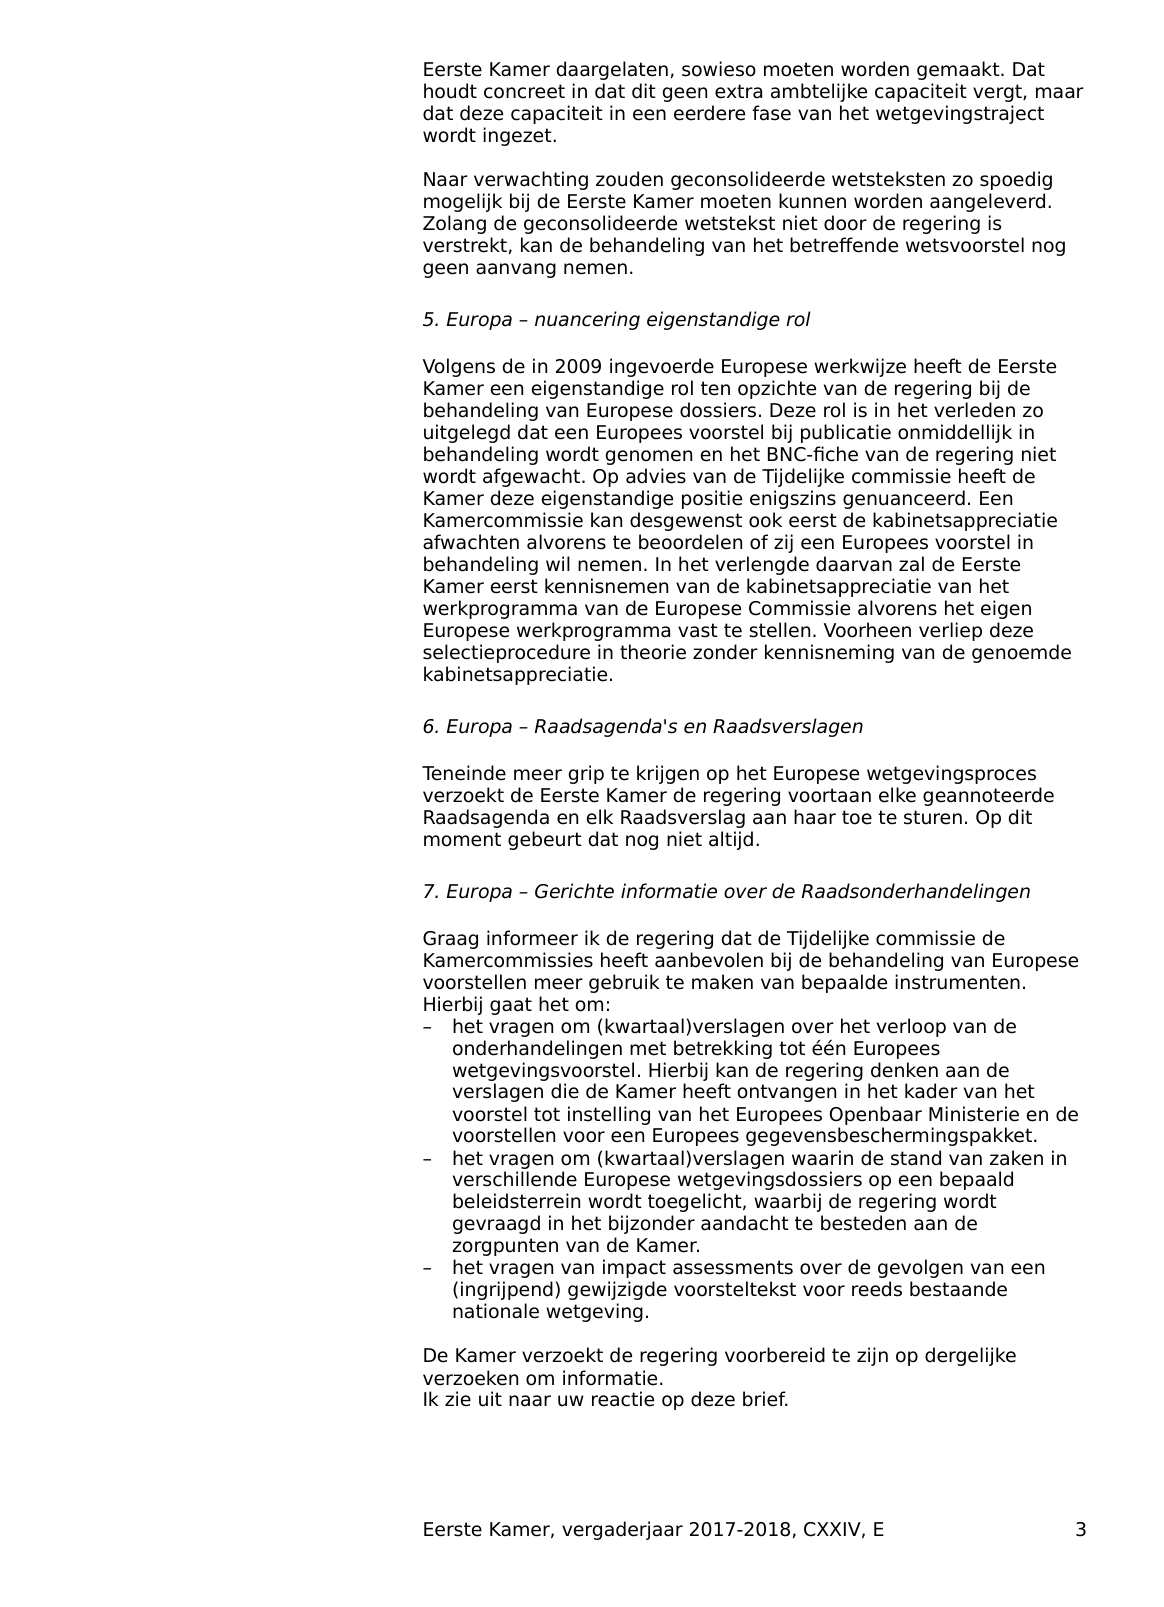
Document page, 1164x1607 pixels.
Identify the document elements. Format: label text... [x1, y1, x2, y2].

text – het vragen van impact assessments over de gevolgen van een (ingrijpend) gewijzigde voorsteltekst voor reeds bestaande nationale wetgeving. [422, 1257, 1087, 1323]
text Eerste Kamer daargelaten, sowieso moeten worden gemaakt. Dat houdt concreet in dat dit geen extra ambtelijke capaciteit vergt, maar dat deze capaciteit in een eerdere fase van het wetgevingstraject wordt ingezet. [422, 59, 1087, 147]
subtitle 5. Europa – nuancering eigenstandige rol [422, 309, 1087, 331]
text – het vragen om (kwartaal)verslagen waarin de stand van zaken in verschillende Europese wetgevingsdossiers op een bepaald beleidsterrein wordt toegelicht, waarbij de regering wordt gevraagd in het bijzonder aandacht te besteden aan de zorgpunten van de Kamer. [422, 1147, 1087, 1257]
text Volgens de in 2009 ingevoerde Europese werkwijze heeft de Eerste Kamer een eigenstandige rol ten opzichte van de regering bij de behandeling van Europese dossiers. Deze rol is in het verleden zo uitgelegd dat een Europees voorstel bij publicatie onmiddellijk in behandeling wordt genomen en het BNC-fiche van de regering niet wordt afgewacht. Op advies van de Tijdelijke commissie heeft de Kamer deze eigenstandige positie enigszins genuanceerd. Een Kamercommissie kan desgewenst ook eerst de kabinetsappreciatie afwachten alvorens te beoordelen of zij een Europees voorstel in behandeling wil nemen. In het verlengde daarvan zal de Eerste Kamer eerst kennisnemen van de kabinetsappreciatie van het werkprogramma van de Europese Commissie alvorens het eigen Europese werkprogramma vast te stellen. Voorheen verliep deze selectieprocedure in theorie zonder kennisneming van de genoemde kabinetsappreciatie. [422, 356, 1087, 686]
subtitle 7. Europa – Gerichte informatie over de Raadsonderhandelingen [422, 881, 1087, 903]
text Graag informeer ik de regering dat de Tijdelijke commissie de Kamercommissies heeft aanbevolen bij de behandeling van Europese voorstellen meer gebruik te maken van bepaalde instrumenten. Hierbij gaat het om: [422, 928, 1087, 1016]
text Teneinde meer grip te krijgen op het Europese wetgevingsproces verzoekt de Eerste Kamer de regering voortaan elke geannoteerde Raadsagenda en elk Raadsverslag aan haar toe te sturen. Op dit moment gebeurt dat nog niet altijd. [422, 763, 1087, 851]
text – het vragen om (kwartaal)verslagen over het verloop van de onderhandelingen met betrekking tot één Europees wetgevingsvoorstel. Hierbij kan de regering denken aan de verslagen die de Kamer heeft ontvangen in het kader van het voorstel tot instelling van het Europees Openbaar Ministerie en de voorstellen voor een Europees gegevensbeschermingspakket. [422, 1016, 1087, 1147]
text Naar verwachting zouden geconsolideerde wetsteksten zo spoedig mogelijk bij de Eerste Kamer moeten kunnen worden aangeleverd. Zolang de geconsolideerde wetstekst niet door de regering is verstrekt, kan de behandeling van het betreffende wetsvoorstel nog geen aanvang nemen. [422, 169, 1087, 279]
text De Kamer verzoekt de regering voorbereid te zijn op dergelijke verzoeken om informatie. [422, 1345, 1087, 1389]
text Ik zie uit naar uw reactie op deze brief. [422, 1389, 1087, 1411]
subtitle 6. Europa – Raadsagenda's en Raadsverslagen [422, 716, 1087, 738]
